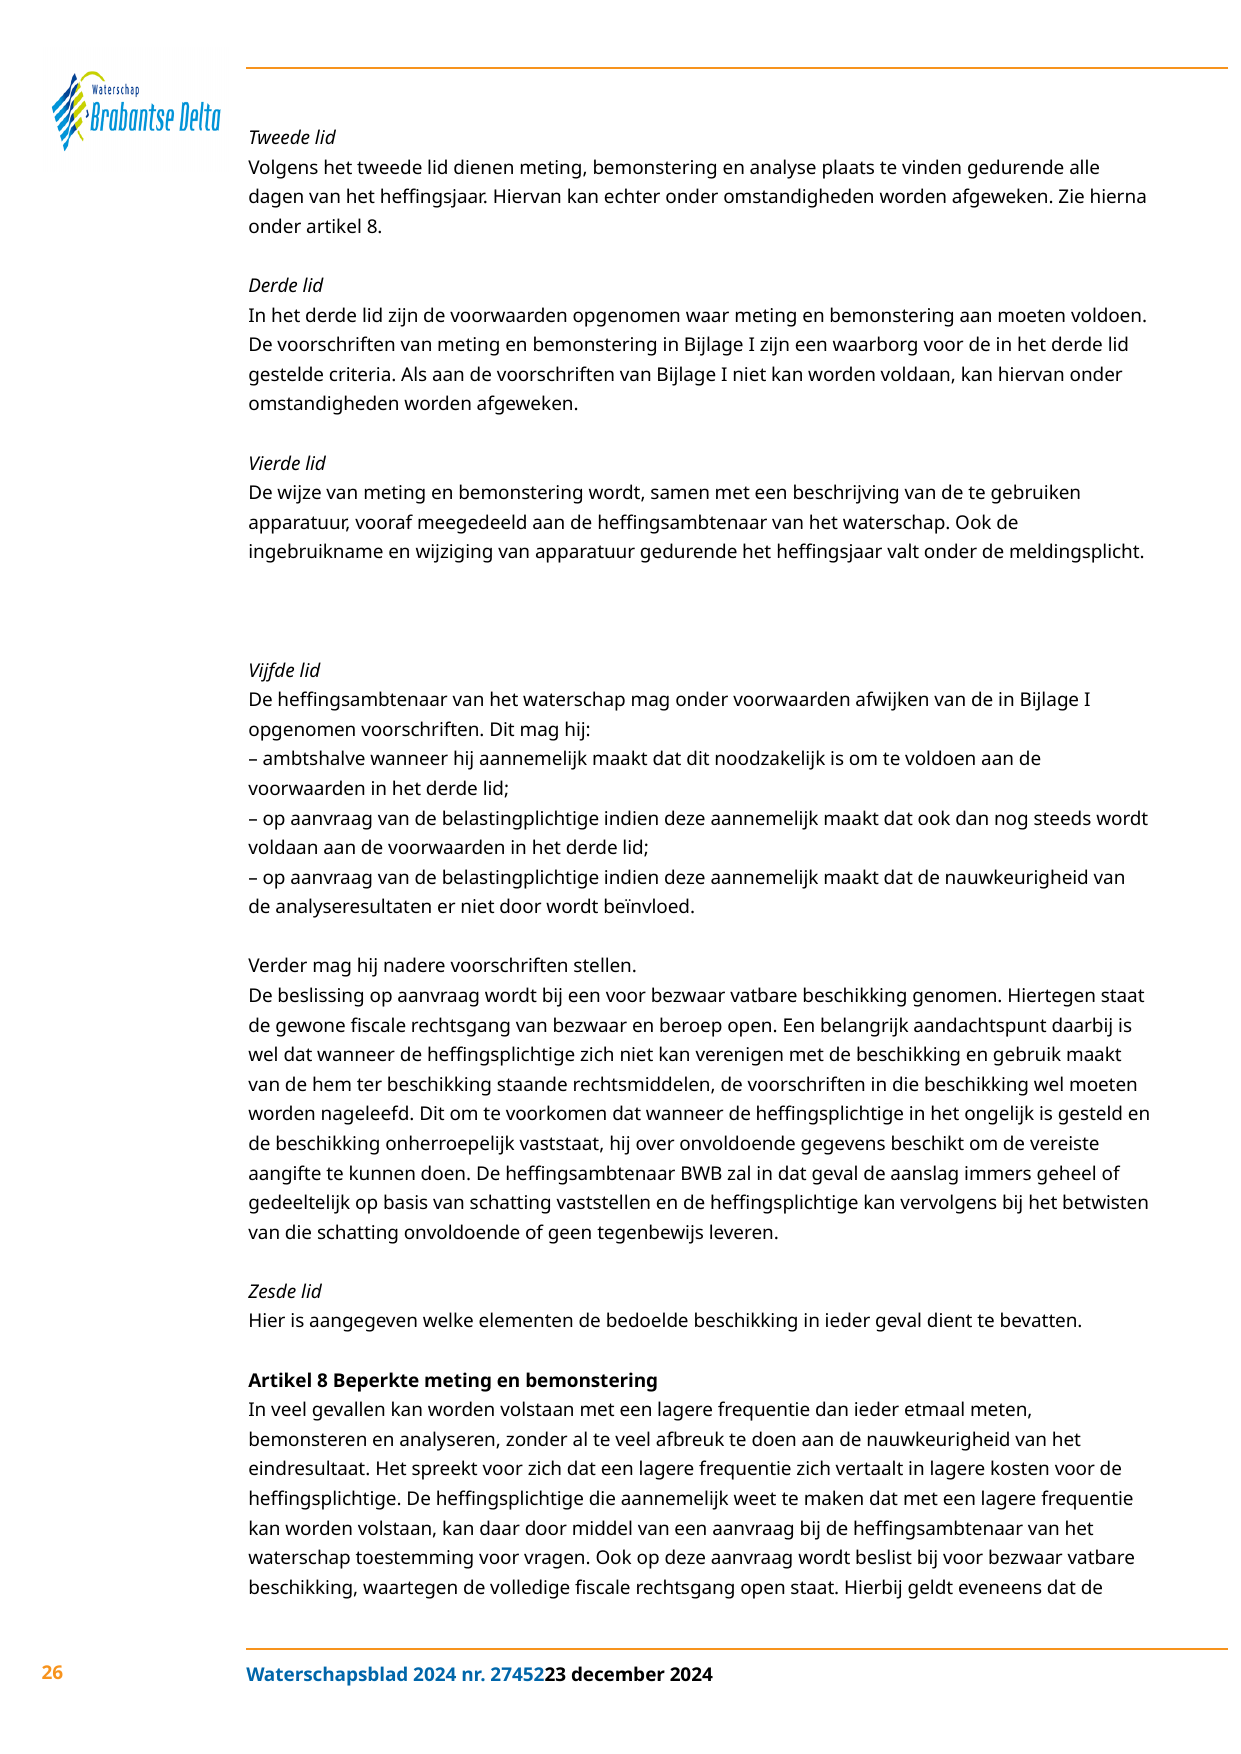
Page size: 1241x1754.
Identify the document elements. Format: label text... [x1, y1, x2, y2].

text De beslissing op aanvraag wordt bij een voor bezwaar vatbare beschikking genomen. Hiertegen staat de gewone fiscale rechtsgang van bezwaar en beroep open. Een belangrijk aandachtspunt daarbij is wel dat wanneer de heffingsplichtige zich niet kan verenigen met de beschikking en gebruik maakt van de hem ter beschikking staande rechtsmiddelen, de voorschriften in die beschikking wel moeten worden nageleefd. Dit om te voorkomen dat wanneer de heffingsplichtige in het ongelijk is gesteld en de beschikking onherroepelijk vaststaat, hij over onvoldoende gegevens beschikt om de vereiste aangifte te kunnen doen. De heffingsambtenaar BWB zal in dat geval de aanslag immers geheel of gedeeltelijk op basis van schatting vaststellen en de heffingsplichtige kan vervolgens bij het betwisten van die schatting onvoldoende of geen tegenbewijs leveren. [248, 982, 1152, 1245]
text De heffingsambtenaar van het waterschap mag onder voorwaarden afwijken van de in Bijlage I opgenomen voorschriften. Dit mag hij: [248, 686, 1152, 742]
text Hier is aangegeven welke elementen de bedoelde beschikking in ieder geval dient te bevatten. [248, 1308, 1152, 1333]
text De wijze van meting en bemonstering wordt, samen met een beschrijving van de te gebruiken apparatuur, vooraf meegedeeld aan de heffingsambtenaar van het waterschap. Ook de ingebruikname en wijziging van apparatuur gedurende het heffingsjaar valt onder de meldingsplicht. [248, 479, 1152, 564]
text Artikel 8 Beperkte meting en bemonstering [248, 1367, 1152, 1393]
text In veel gevallen kan worden volstaan met een lagere frequentie dan ieder etmaal meten, bemonsteren en analyseren, zonder al te veel afbreuk te doen aan de nauwkeurigheid van het eindresultaat. Het spreekt voor zich dat een lagere frequentie zich vertaalt in lagere kosten voor de heffingsplichtige. De heffingsplichtige die aannemelijk weet te maken dat met een lagere frequentie kan worden volstaan, kan daar door middel van een aanvraag bij de heffingsambtenaar van het waterschap toestemming voor vragen. Ook op deze aanvraag wordt beslist bij voor bezwaar vatbare beschikking, waartegen de volledige fiscale rechtsgang open staat. Hierbij geldt eveneens dat de [248, 1396, 1152, 1600]
text Volgens het tweede lid dienen meting, bemonstering en analyse plaats te vinden gedurende alle dagen van het heffingsjaar. Hiervan kan echter onder omstandigheden worden afgeweken. Zie hierna onder artikel 8. [248, 154, 1152, 239]
text – op aanvraag van de belastingplichtige indien deze aannemelijk maakt dat ook dan nog steeds wordt voldaan aan de voorwaarden in het derde lid; [248, 805, 1152, 860]
picture [41, 47, 231, 172]
text Derde lid [248, 272, 1152, 298]
text Vierde lid [248, 450, 1152, 476]
text Tweede lid [248, 124, 1152, 150]
text Zesde lid [248, 1278, 1152, 1304]
text Verder mag hij nadere voorschriften stellen. [248, 953, 1152, 978]
text In het derde lid zijn de voorwaarden opgenomen waar meting en bemonstering aan moeten voldoen. De voorschriften van meting en bemonstering in Bijlage I zijn een waarborg voor de in het derde lid gestelde criteria. Als aan de voorschriften van Bijlage I niet kan worden voldaan, kan hiervan onder omstandigheden worden afgeweken. [248, 302, 1152, 416]
text – ambtshalve wanneer hij aannemelijk maakt dat dit noodzakelijk is om te voldoen aan de voorwaarden in het derde lid; [248, 746, 1152, 801]
text Vijfde lid [248, 657, 1152, 683]
text – op aanvraag van de belastingplichtige indien deze aannemelijk maakt dat de nauwkeurigheid van de analyseresultaten er niet door wordt beïnvloed. [248, 864, 1152, 919]
